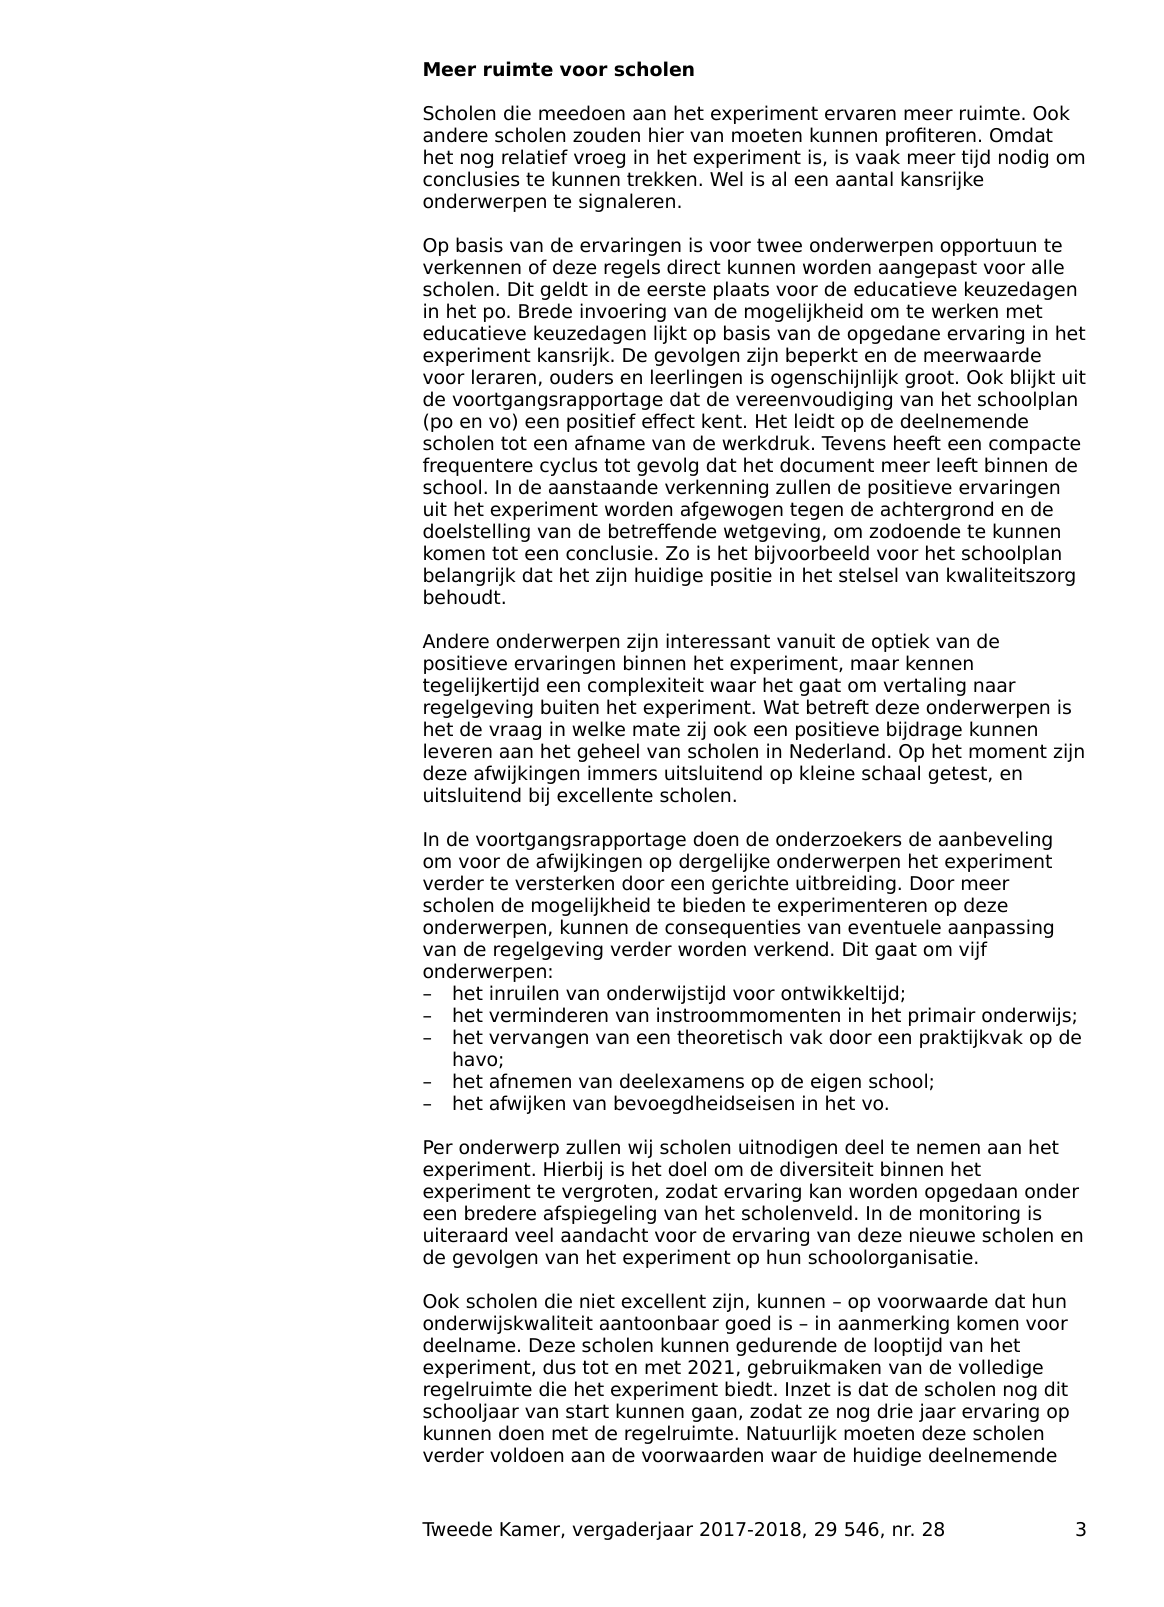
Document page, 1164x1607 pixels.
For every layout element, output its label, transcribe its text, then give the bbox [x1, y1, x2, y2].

text Op basis van de ervaringen is voor twee onderwerpen opportuun te verkennen of deze regels direct kunnen worden aangepast voor alle scholen. Dit geldt in de eerste plaats voor de educatieve keuzedagen in het po. Brede invoering van de mogelijkheid om te werken met educatieve keuzedagen lijkt op basis van de opgedane ervaring in het experiment kansrijk. De gevolgen zijn beperkt en de meerwaarde voor leraren, ouders en leerlingen is ogenschijnlijk groot. Ook blijkt uit de voortgangsrapportage dat de vereenvoudiging van het schoolplan (po en vo) een positief effect kent. Het leidt op de deelnemende scholen tot een afname van de werkdruk. Tevens heeft een compacte frequentere cyclus tot gevolg dat het document meer leeft binnen de school. In de aanstaande verkenning zullen de positieve ervaringen uit het experiment worden afgewogen tegen de achtergrond en de doelstelling van de betreffende wetgeving, om zodoende te kunnen komen tot een conclusie. Zo is het bijvoorbeeld voor het schoolplan belangrijk dat het zijn huidige positie in het stelsel van kwaliteitszorg behoudt. [422, 235, 1087, 609]
subtitle Meer ruimte voor scholen [422, 59, 1087, 81]
text – het afwijken van bevoegdheidseisen in het vo. [422, 1093, 1087, 1115]
text – het verminderen van instroommomenten in het primair onderwijs; [422, 1005, 1087, 1027]
text Per onderwerp zullen wij scholen uitnodigen deel te nemen aan het experiment. Hierbij is het doel om de diversiteit binnen het experiment te vergroten, zodat ervaring kan worden opgedaan onder een bredere afspiegeling van het scholenveld. In de monitoring is uiteraard veel aandacht voor de ervaring van deze nieuwe scholen en de gevolgen van het experiment op hun schoolorganisatie. [422, 1137, 1087, 1269]
text In de voortgangsrapportage doen de onderzoekers de aanbeveling om voor de afwijkingen op dergelijke onderwerpen het experiment verder te versterken door een gerichte uitbreiding. Door meer scholen de mogelijkheid te bieden te experimenteren op deze onderwerpen, kunnen de consequenties van eventuele aanpassing van de regelgeving verder worden verkend. Dit gaat om vijf onderwerpen: [422, 829, 1087, 983]
text – het vervangen van een theoretisch vak door een praktijkvak op de havo; [422, 1027, 1087, 1071]
text Andere onderwerpen zijn interessant vanuit de optiek van de positieve ervaringen binnen het experiment, maar kennen tegelijkertijd een complexiteit waar het gaat om vertaling naar regelgeving buiten het experiment. Wat betreft deze onderwerpen is het de vraag in welke mate zij ook een positieve bijdrage kunnen leveren aan het geheel van scholen in Nederland. Op het moment zijn deze afwijkingen immers uitsluitend op kleine schaal getest, en uitsluitend bij excellente scholen. [422, 631, 1087, 807]
text – het afnemen van deelexamens op de eigen school; [422, 1071, 1087, 1093]
text Ook scholen die niet excellent zijn, kunnen – op voorwaarde dat hun onderwijskwaliteit aantoonbaar goed is – in aanmerking komen voor deelname. Deze scholen kunnen gedurende de looptijd van het experiment, dus tot en met 2021, gebruikmaken van de volledige regelruimte die het experiment biedt. Inzet is dat de scholen nog dit schooljaar van start kunnen gaan, zodat ze nog drie jaar ervaring op kunnen doen met de regelruimte. Natuurlijk moeten deze scholen verder voldoen aan de voorwaarden waar de huidige deelnemende [422, 1291, 1087, 1467]
text Scholen die meedoen aan het experiment ervaren meer ruimte. Ook andere scholen zouden hier van moeten kunnen profiteren. Omdat het nog relatief vroeg in het experiment is, is vaak meer tijd nodig om conclusies te kunnen trekken. Wel is al een aantal kansrijke onderwerpen te signaleren. [422, 103, 1087, 213]
text – het inruilen van onderwijstijd voor ontwikkeltijd; [422, 983, 1087, 1005]
